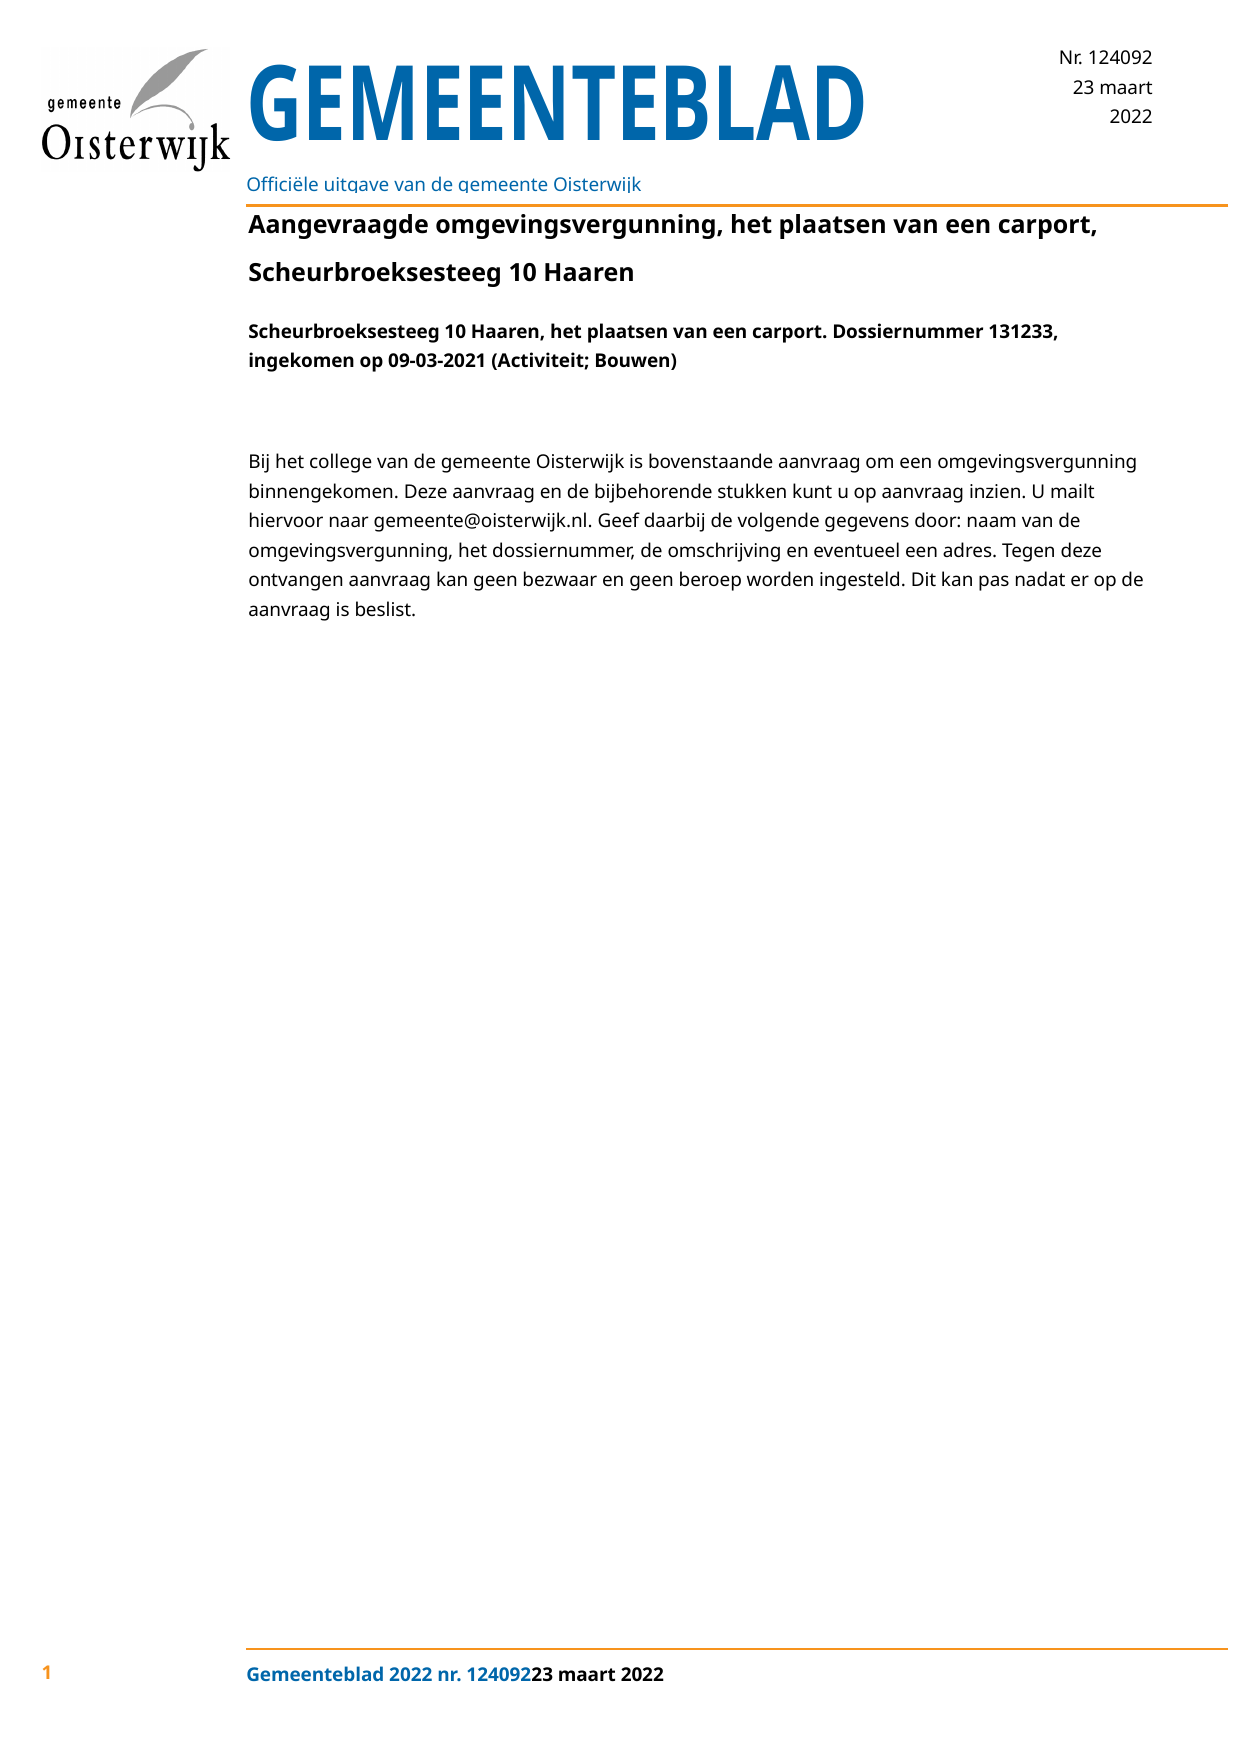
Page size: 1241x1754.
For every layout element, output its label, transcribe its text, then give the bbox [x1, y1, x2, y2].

text Bij het college van de gemeente Oisterwijk is bovenstaande aanvraag om een omgevingsvergunning binnengekomen. Deze aanvraag en de bijbehorende stukken kunt u op aanvraag inzien. U mailt hiervoor naar gemeente@oisterwijk.nl. Geef daarbij de volgende gegevens door: naam van de omgevingsvergunning, het dossiernummer, de omschrijving en eventueel een adres. Tegen deze ontvangen aanvraag kan geen bezwaar en geen beroep worden ingesteld. Dit kan pas nadat er op de aanvraag is beslist. [248, 448, 1152, 622]
text Aangevraagde omgevingsvergunning, het plaatsen van een carport, Scheurbroeksesteeg 10 Haaren [248, 207, 1152, 288]
text Scheurbroeksesteeg 10 Haaren, het plaatsen van een carport. Dossiernummer 131233, ingekomen op 09-03-2021 (Activiteit; Bouwen) [248, 318, 1152, 373]
picture [41, 47, 231, 172]
